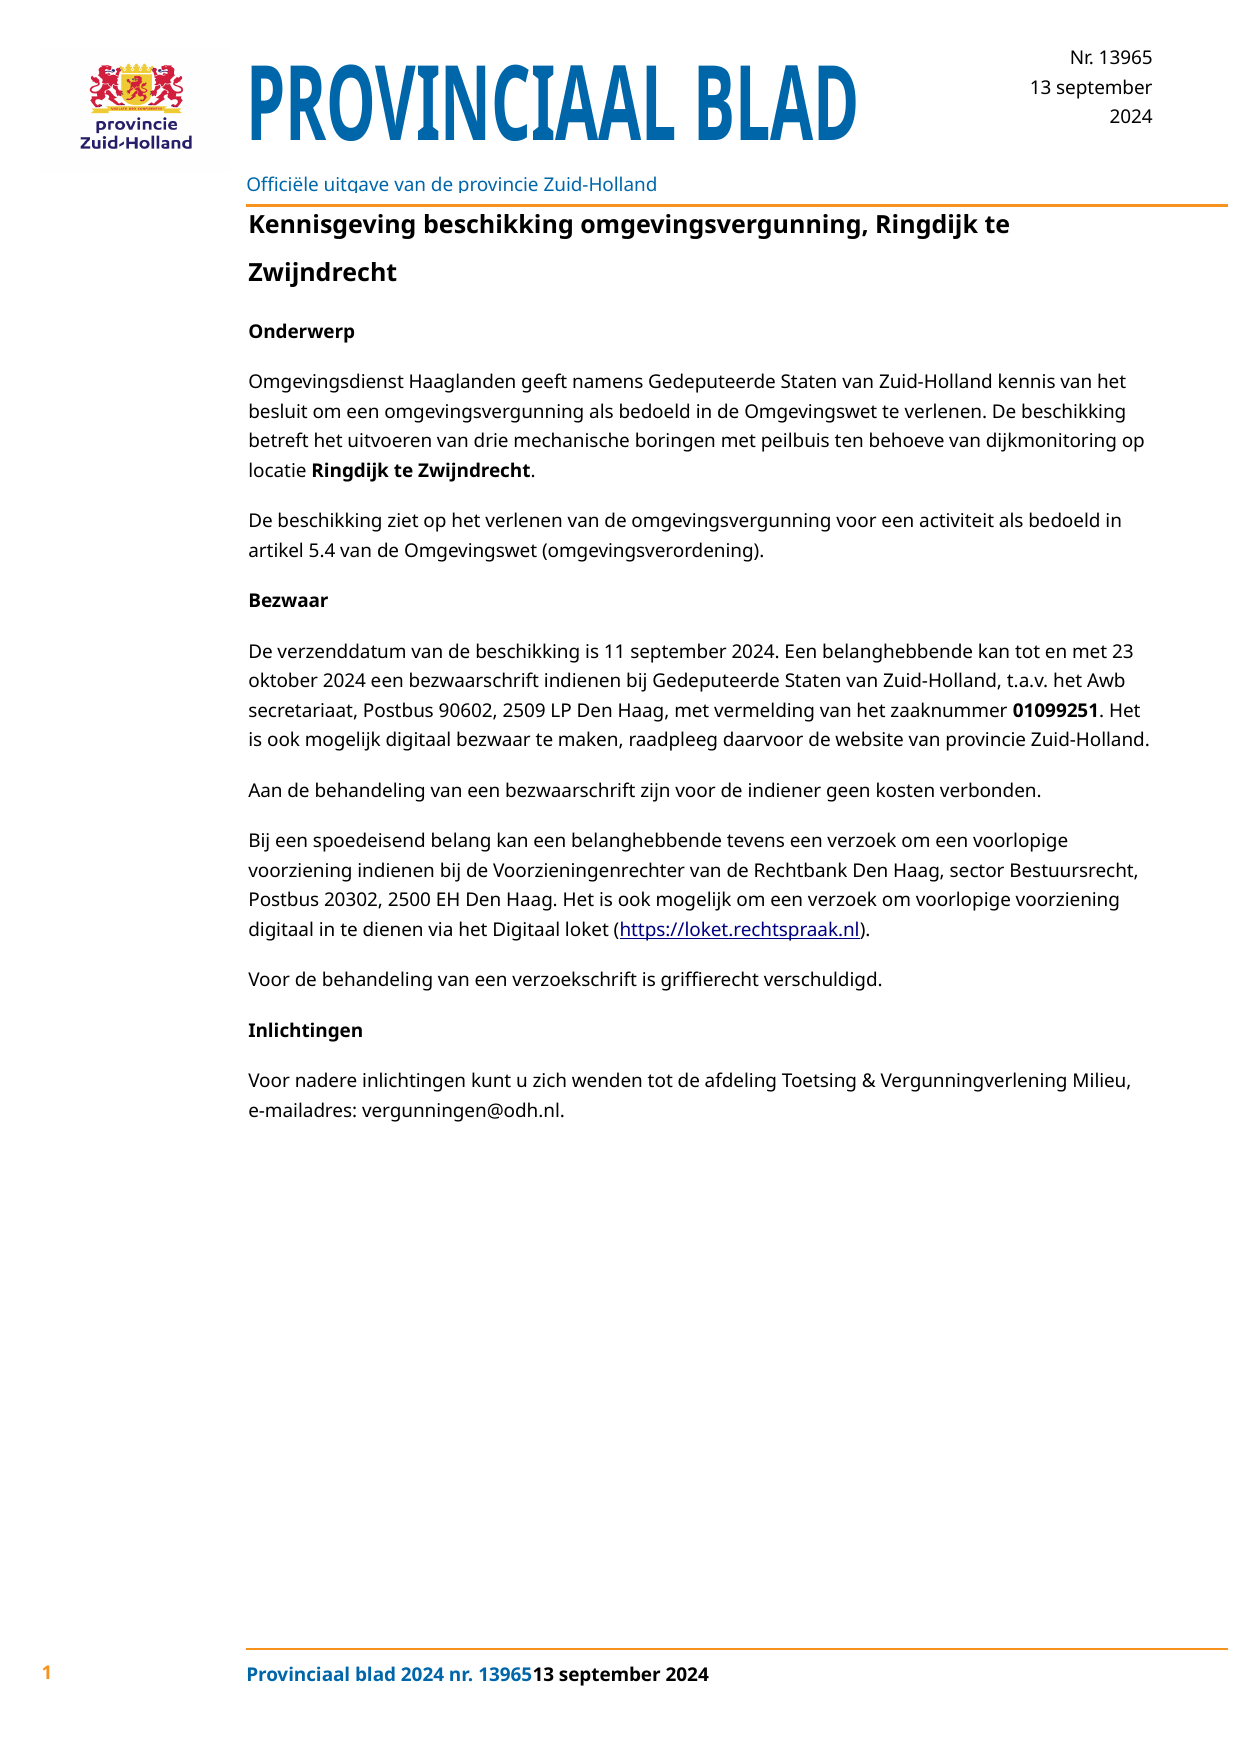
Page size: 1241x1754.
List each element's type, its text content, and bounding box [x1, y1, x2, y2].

text Onderwerp [248, 318, 1152, 344]
text Voor de behandeling van een verzoekschrift is griffierecht verschuldigd. [248, 967, 1152, 992]
text De verzenddatum van de beschikking is 11 september 2024. Een belanghebbende kan tot en met 23 oktober 2024 een bezwaarschrift indienen bij Gedeputeerde Staten van Zuid-Holland, t.a.v. het Awb secretariaat, Postbus 90602, 2509 LP Den Haag, met vermelding van het zaaknummer 01099251. Het is ook mogelijk digitaal bezwaar te maken, raadpleeg daarvoor de website van provincie Zuid-Holland. [248, 638, 1152, 752]
picture [41, 47, 231, 172]
text Inlichtingen [248, 1017, 1152, 1043]
text De beschikking ziet op het verlenen van de omgevingsvergunning voor een activiteit als bedoeld in artikel 5.4 van de Omgevingswet (omgevingsverordening). [248, 507, 1152, 563]
text Aan de behandeling van een bezwaarschrift zijn voor de indiener geen kosten verbonden. [248, 777, 1152, 803]
text Omgevingsdienst Haaglanden geeft namens Gedeputeerde Staten van Zuid-Holland kennis van het besluit om een omgevingsvergunning als bedoeld in de Omgevingswet te verlenen. De beschikking betreft het uitvoeren van drie mechanische boringen met peilbuis ten behoeve van dijkmonitoring op locatie Ringdijk te Zwijndrecht. [248, 368, 1152, 483]
text Voor nadere inlichtingen kunt u zich wenden tot de afdeling Toetsing & Vergunningverlening Milieu, e-mailadres: vergunningen@odh.nl. [248, 1067, 1152, 1123]
text Bezwaar [248, 587, 1152, 613]
text Bij een spoedeisend belang kan een belanghebbende tevens een verzoek om een voorlopige voorziening indienen bij de Voorzieningenrechter van de Rechtbank Den Haag, sector Bestuursrecht, Postbus 20302, 2500 EH Den Haag. Het is ook mogelijk om een verzoek om voorlopige voorziening digitaal in te dienen via het Digitaal loket (https://loket.rechtspraak.nl). [248, 827, 1152, 942]
text Kennisgeving beschikking omgevingsvergunning, Ringdijk te Zwijndrecht [248, 207, 1152, 288]
